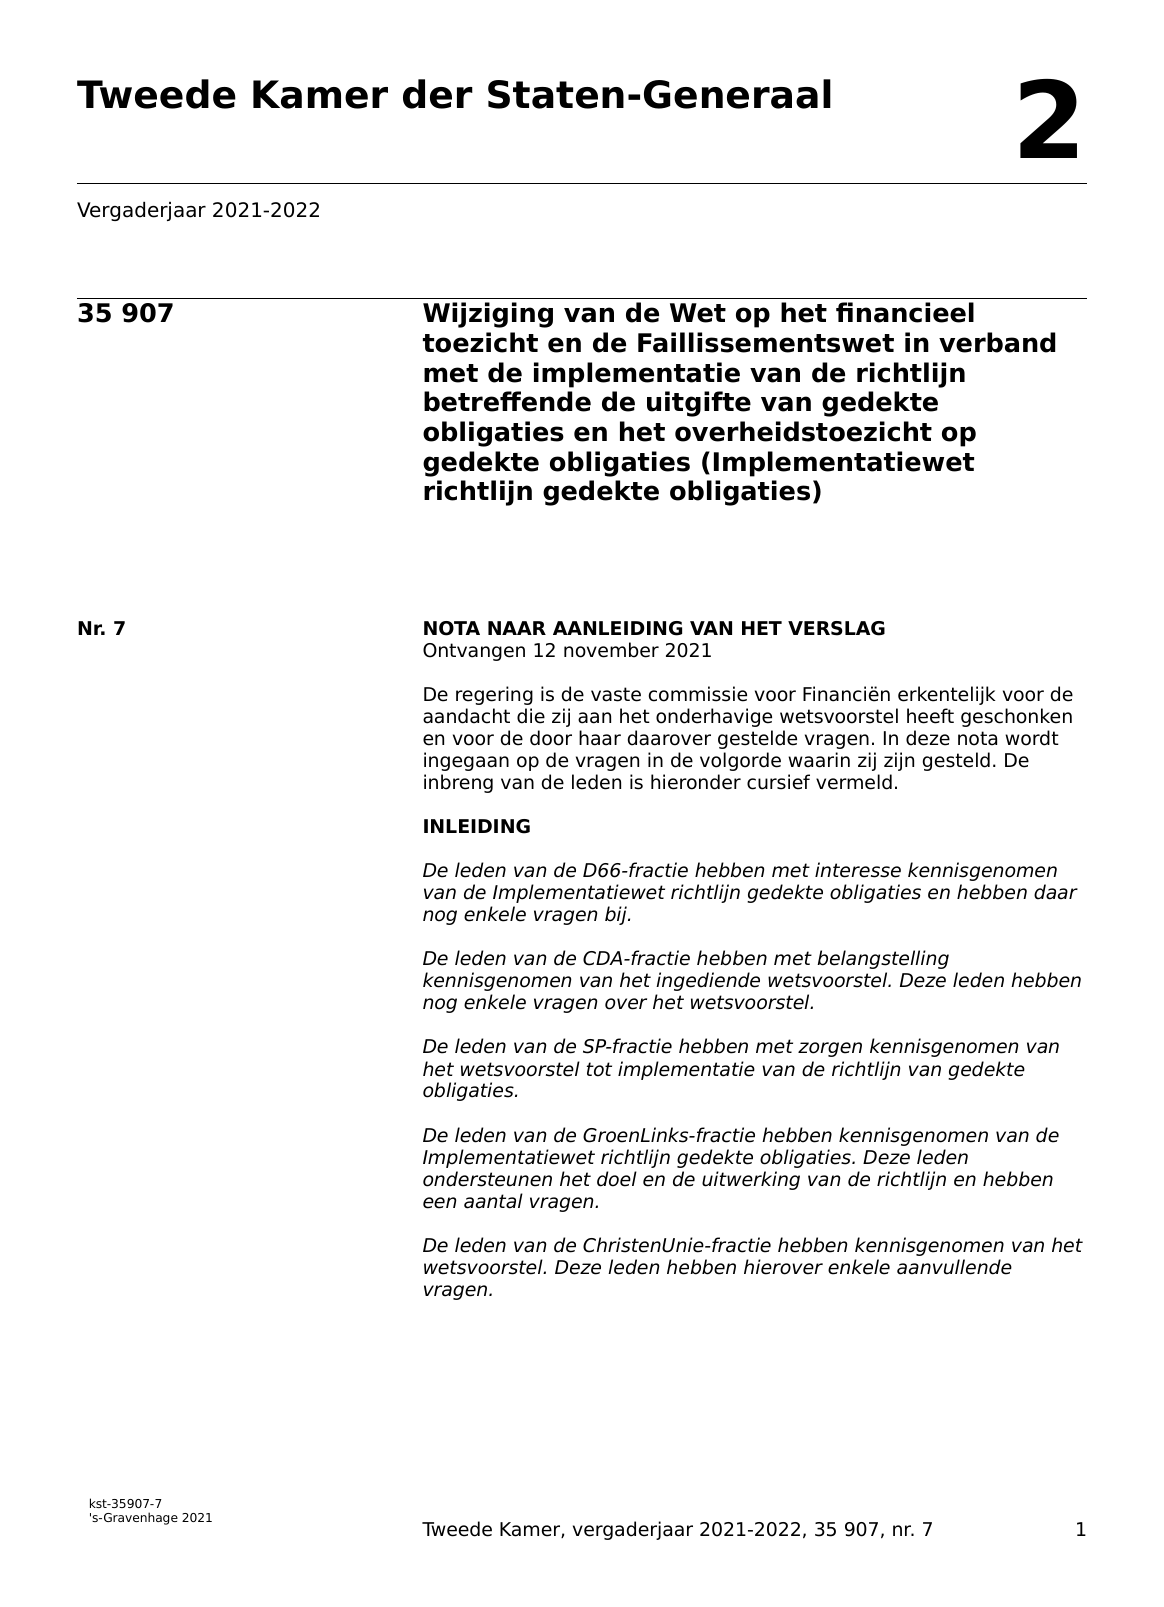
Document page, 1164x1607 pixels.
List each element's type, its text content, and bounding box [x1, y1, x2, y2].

text 's-Gravenhage 2021 [88, 1511, 323, 1525]
text kst-35907-7 [88, 1497, 323, 1511]
text De regering is de vaste commissie voor Financiën erkentelijk voor de aandacht die zij aan het onderhavige wetsvoorstel heeft geschonken en voor de door haar daarover gestelde vragen. In deze nota wordt ingegaan op de vragen in de volgorde waarin zij zijn gesteld. De inbreng van de leden is hieronder cursief vermeld. [422, 684, 1087, 794]
table_header 2 [886, 59, 1087, 183]
text De leden van de D66-fractie hebben met interesse kennisgenomen van de Implementatiewet richtlijn gedekte obligaties en hebben daar nog enkele vragen bij. [422, 860, 1087, 926]
subtitle Nr. 7 NOTA NAAR AANLEIDING VAN HET VERSLAG [77, 618, 1087, 640]
table_header Tweede Kamer der Staten-Generaal [77, 59, 886, 183]
text De leden van de CDA-fractie hebben met belangstelling kennisgenomen van het ingediende wetsvoorstel. Deze leden hebben nog enkele vragen over het wetsvoorstel. [422, 948, 1087, 1014]
subtitle INLEIDING [422, 816, 1087, 838]
text De leden van de GroenLinks-fractie hebben kennisgenomen van de Implementatiewet richtlijn gedekte obligaties. Deze leden ondersteunen het doel en de uitwerking van de richtlijn en hebben een aantal vragen. [422, 1124, 1087, 1212]
table_cell Vergaderjaar 2021-2022 [77, 184, 1087, 298]
text De leden van de ChristenUnie-fractie hebben kennisgenomen van het wetsvoorstel. Deze leden hebben hierover enkele aanvullende vragen. [422, 1235, 1087, 1301]
subtitle 35 907 Wijziging van de Wet op het financieel toezicht en de Faillissementswet in verband met de implementatie van de richtlijn betreffende de uitgifte van gedekte obligaties en het overheidstoezicht op gedekte obligaties (Implementatiewet richtlijn gedekte obligaties) [77, 299, 1087, 507]
text Ontvangen 12 november 2021 [422, 640, 1087, 662]
text De leden van de SP-fractie hebben met zorgen kennisgenomen van het wetsvoorstel tot implementatie van de richtlijn van gedekte obligaties. [422, 1036, 1087, 1102]
